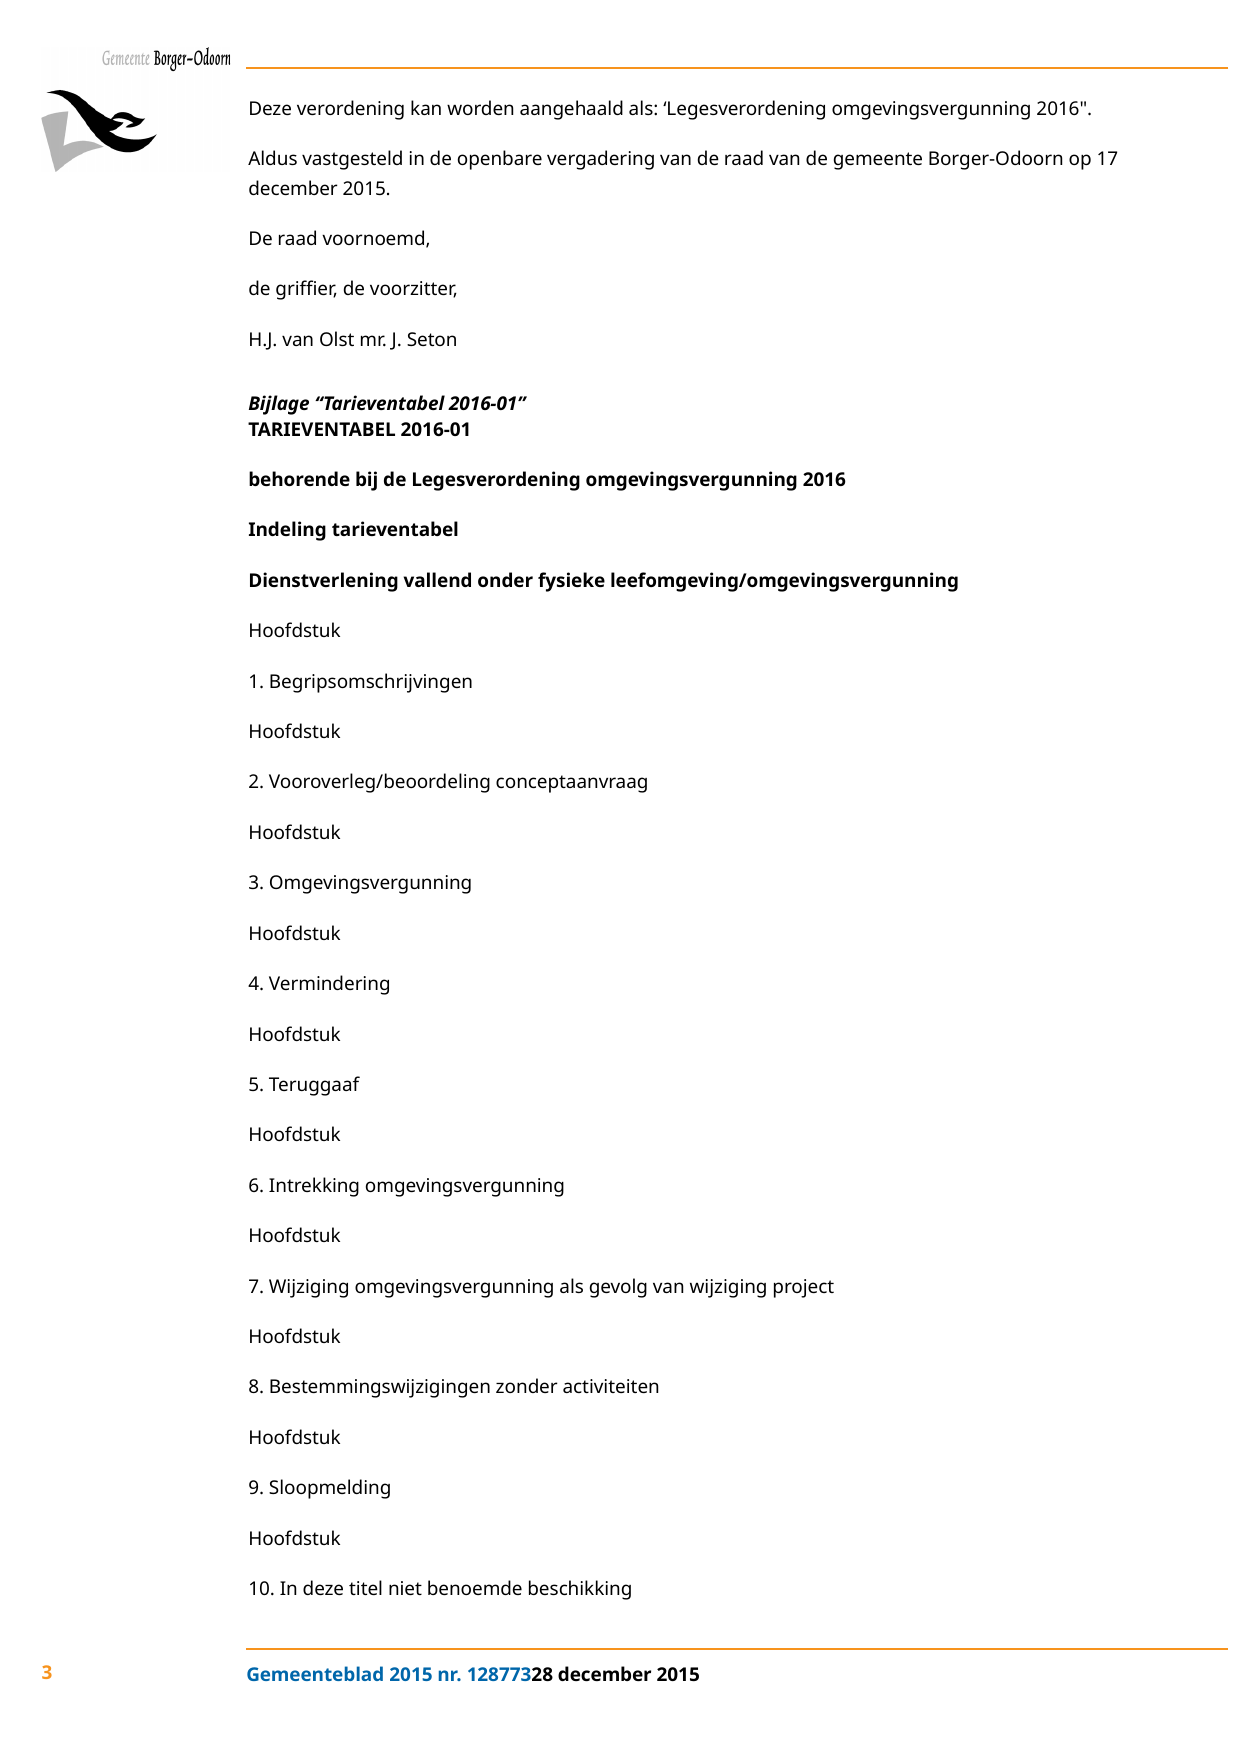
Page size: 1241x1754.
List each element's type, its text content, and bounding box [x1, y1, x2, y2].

text TARIEVENTABEL 2016-01 [248, 416, 1152, 441]
text Indeling tarieventabel [248, 517, 1152, 542]
text Hoofdstuk [248, 819, 1152, 845]
text Dienstverlening vallend onder fysieke leefomgeving/omgevingsvergunning [248, 567, 1152, 593]
text 5. Teruggaaf [248, 1071, 1152, 1097]
text Aldus vastgesteld in de openbare vergadering van de raad van de gemeente Borger-Odoorn op 17 december 2015. [248, 145, 1152, 201]
text Deze verordening kan worden aangehaald als: ‘Legesverordening omgevingsvergunning 2016". [248, 95, 1152, 121]
text Hoofdstuk [248, 920, 1152, 946]
text 8. Bestemmingswijzigingen zonder activiteiten [248, 1374, 1152, 1399]
text Hoofdstuk [248, 1323, 1152, 1349]
text 3. Omgevingsvergunning [248, 869, 1152, 895]
text H.J. van Olst mr. J. Seton [248, 326, 1152, 352]
text 4. Vermindering [248, 970, 1152, 996]
text Hoofdstuk [248, 1424, 1152, 1450]
text Hoofdstuk [248, 1222, 1152, 1248]
text 1. Begripsomschrijvingen [248, 668, 1152, 693]
text Bijlage “Tarieventabel 2016-01” [248, 390, 1152, 416]
text 7. Wijziging omgevingsvergunning als gevolg van wijziging project [248, 1273, 1152, 1298]
text Hoofdstuk [248, 1021, 1152, 1046]
text behorende bij de Legesverordening omgevingsvergunning 2016 [248, 466, 1152, 492]
text Hoofdstuk [248, 617, 1152, 643]
text 9. Sloopmelding [248, 1474, 1152, 1500]
text de griffier, de voorzitter, [248, 276, 1152, 301]
text Hoofdstuk [248, 1525, 1152, 1551]
text 6. Intrekking omgevingsvergunning [248, 1172, 1152, 1198]
text 10. In deze titel niet benoemde beschikking [248, 1575, 1152, 1601]
text Hoofdstuk [248, 718, 1152, 744]
text Hoofdstuk [248, 1122, 1152, 1147]
picture [41, 47, 231, 172]
text De raad voornoemd, [248, 225, 1152, 251]
text 2. Vooroverleg/beoordeling conceptaanvraag [248, 769, 1152, 794]
